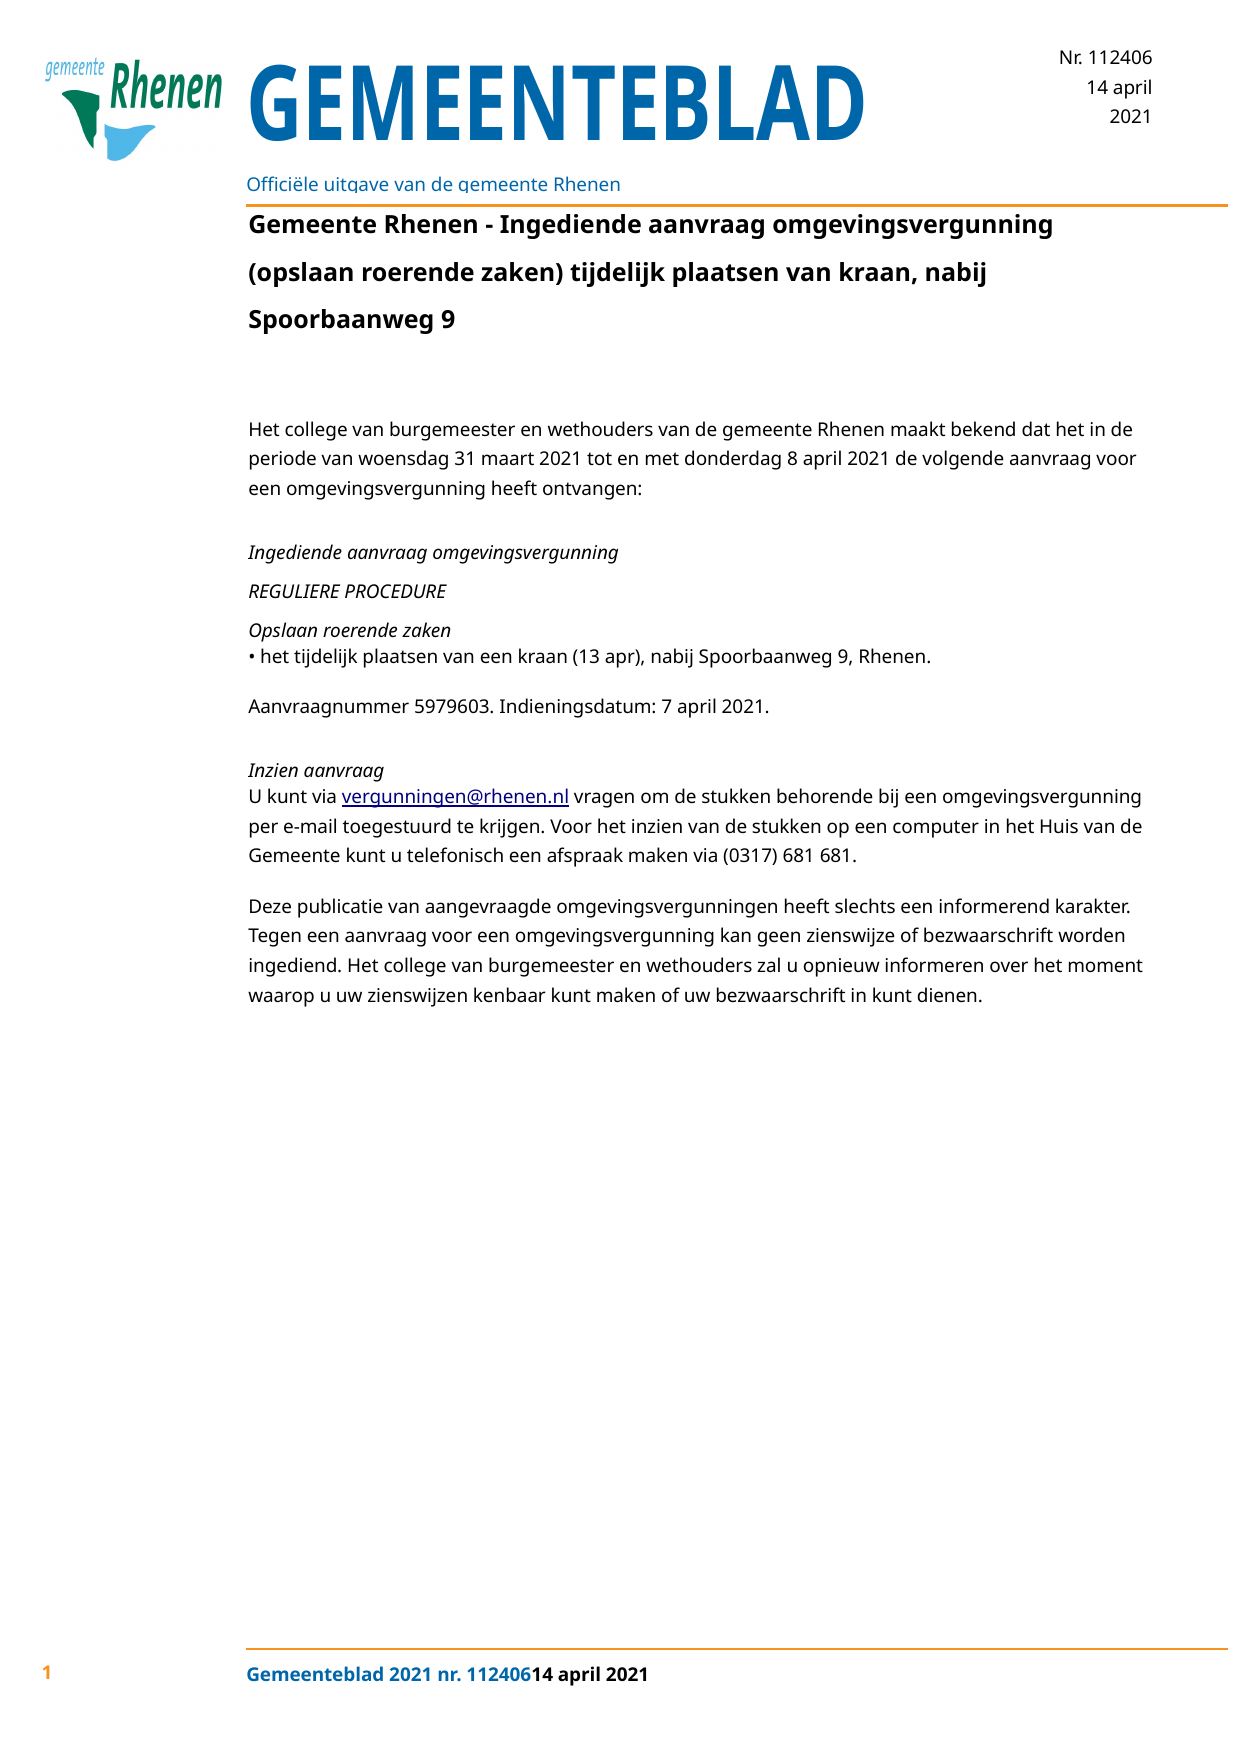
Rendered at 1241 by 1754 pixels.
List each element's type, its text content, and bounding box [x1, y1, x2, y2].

text U kunt via vergunningen@rhenen.nl vragen om de stukken behorende bij een omgevingsvergunning per e-mail toegestuurd te krijgen. Voor het inzien van de stukken op een computer in het Huis van de Gemeente kunt u telefonisch een afspraak maken via (0317) 681 681. [248, 783, 1152, 868]
text Het college van burgemeester en wethouders van de gemeente Rhenen maakt bekend dat het in de periode van woensdag 31 maart 2021 tot en met donderdag 8 april 2021 de volgende aanvraag voor een omgevingsvergunning heeft ontvangen: [248, 416, 1152, 501]
text Deze publicatie van aangevraagde omgevingsvergunningen heeft slechts een informerend karakter. Tegen een aanvraag voor een omgevingsvergunning kan geen zienswijze of bezwaarschrift worden ingediend. Het college van burgemeester en wethouders zal u opnieuw informeren over het moment waarop u uw zienswijzen kenbaar kunt maken of uw bezwaarschrift in kunt dienen. [248, 893, 1152, 1007]
text Opslaan roerende zaken [248, 618, 1152, 643]
text Gemeente Rhenen - Ingediende aanvraag omgevingsvergunning (opslaan roerende zaken) tijdelijk plaatsen van kraan, nabij Spoorbaanweg 9 [248, 207, 1152, 336]
text • het tijdelijk plaatsen van een kraan (13 apr), nabij Spoorbaanweg 9, Rhenen. [248, 643, 1152, 669]
text Aanvraagnummer 5979603. Indieningsdatum: 7 april 2021. [248, 694, 1152, 719]
text Inzien aanvraag [248, 758, 1152, 783]
picture [41, 47, 231, 172]
text REGULIERE PROCEDURE [248, 578, 1152, 604]
text Ingediende aanvraag omgevingsvergunning [248, 539, 1152, 565]
